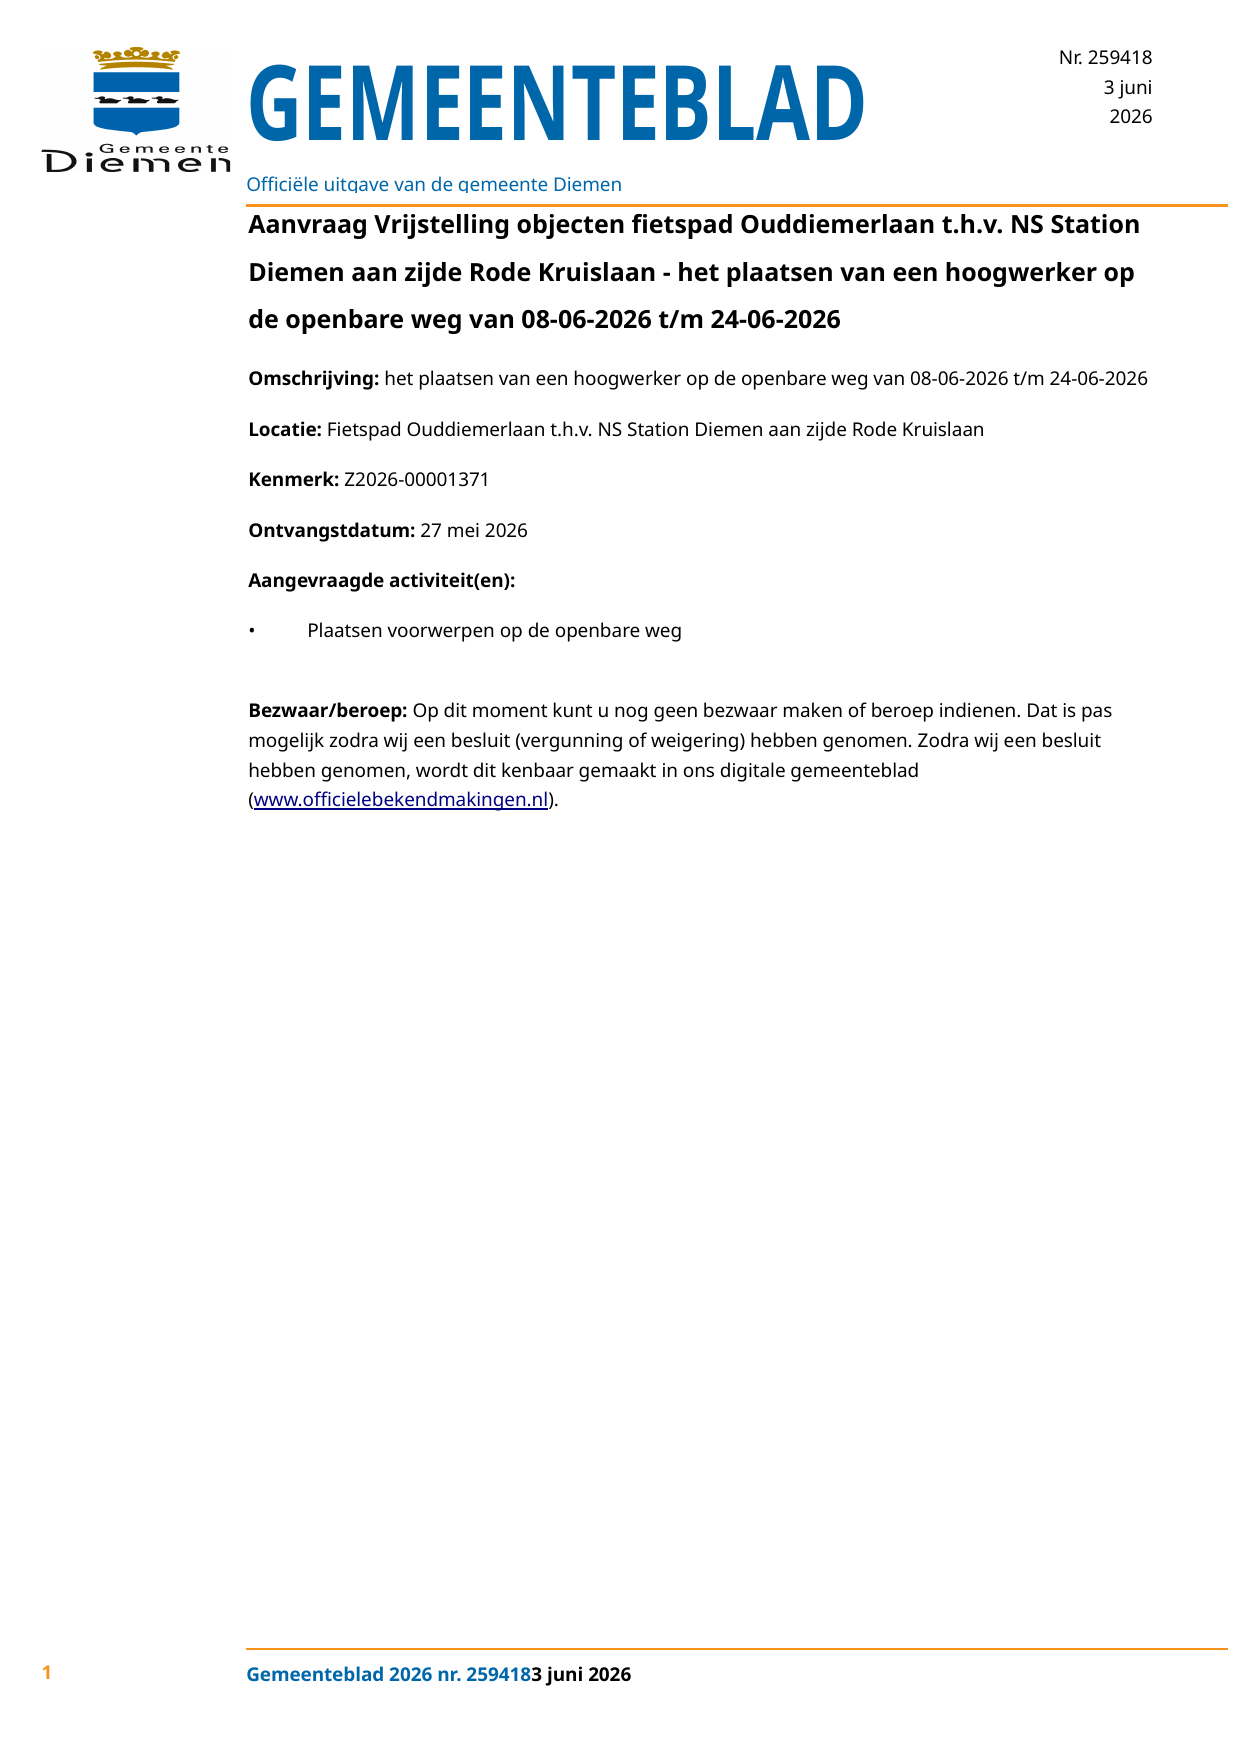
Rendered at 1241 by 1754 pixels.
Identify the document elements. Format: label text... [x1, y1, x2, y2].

text Locatie: Fietspad Ouddiemerlaan t.h.v. NS Station Diemen aan zijde Rode Kruislaan [248, 416, 1152, 442]
text Aanvraag Vrijstelling objecten fietspad Ouddiemerlaan t.h.v. NS Station Diemen aan zijde Rode Kruislaan - het plaatsen van een hoogwerker op de openbare weg van 08-06-2026 t/m 24-06-2026 [248, 207, 1152, 336]
text Bezwaar/beroep: Op dit moment kunt u nog geen bezwaar maken of beroep indienen. Dat is pas mogelijk zodra wij een besluit (vergunning of weigering) hebben genomen. Zodra wij een besluit hebben genomen, wordt dit kenbaar gemaakt in ons digitale gemeenteblad (www.officielebekendmakingen.nl). [248, 698, 1152, 812]
list Plaatsen voorwerpen op de openbare weg [248, 618, 1152, 643]
picture [41, 47, 231, 172]
text Ontvangstdatum: 27 mei 2026 [248, 517, 1152, 542]
text Aangevraagde activiteit(en): [248, 567, 1152, 593]
text Omschrijving: het plaatsen van een hoogwerker op de openbare weg van 08-06-2026 t/m 24-06-2026 [248, 366, 1152, 391]
text Kenmerk: Z2026-00001371 [248, 466, 1152, 492]
